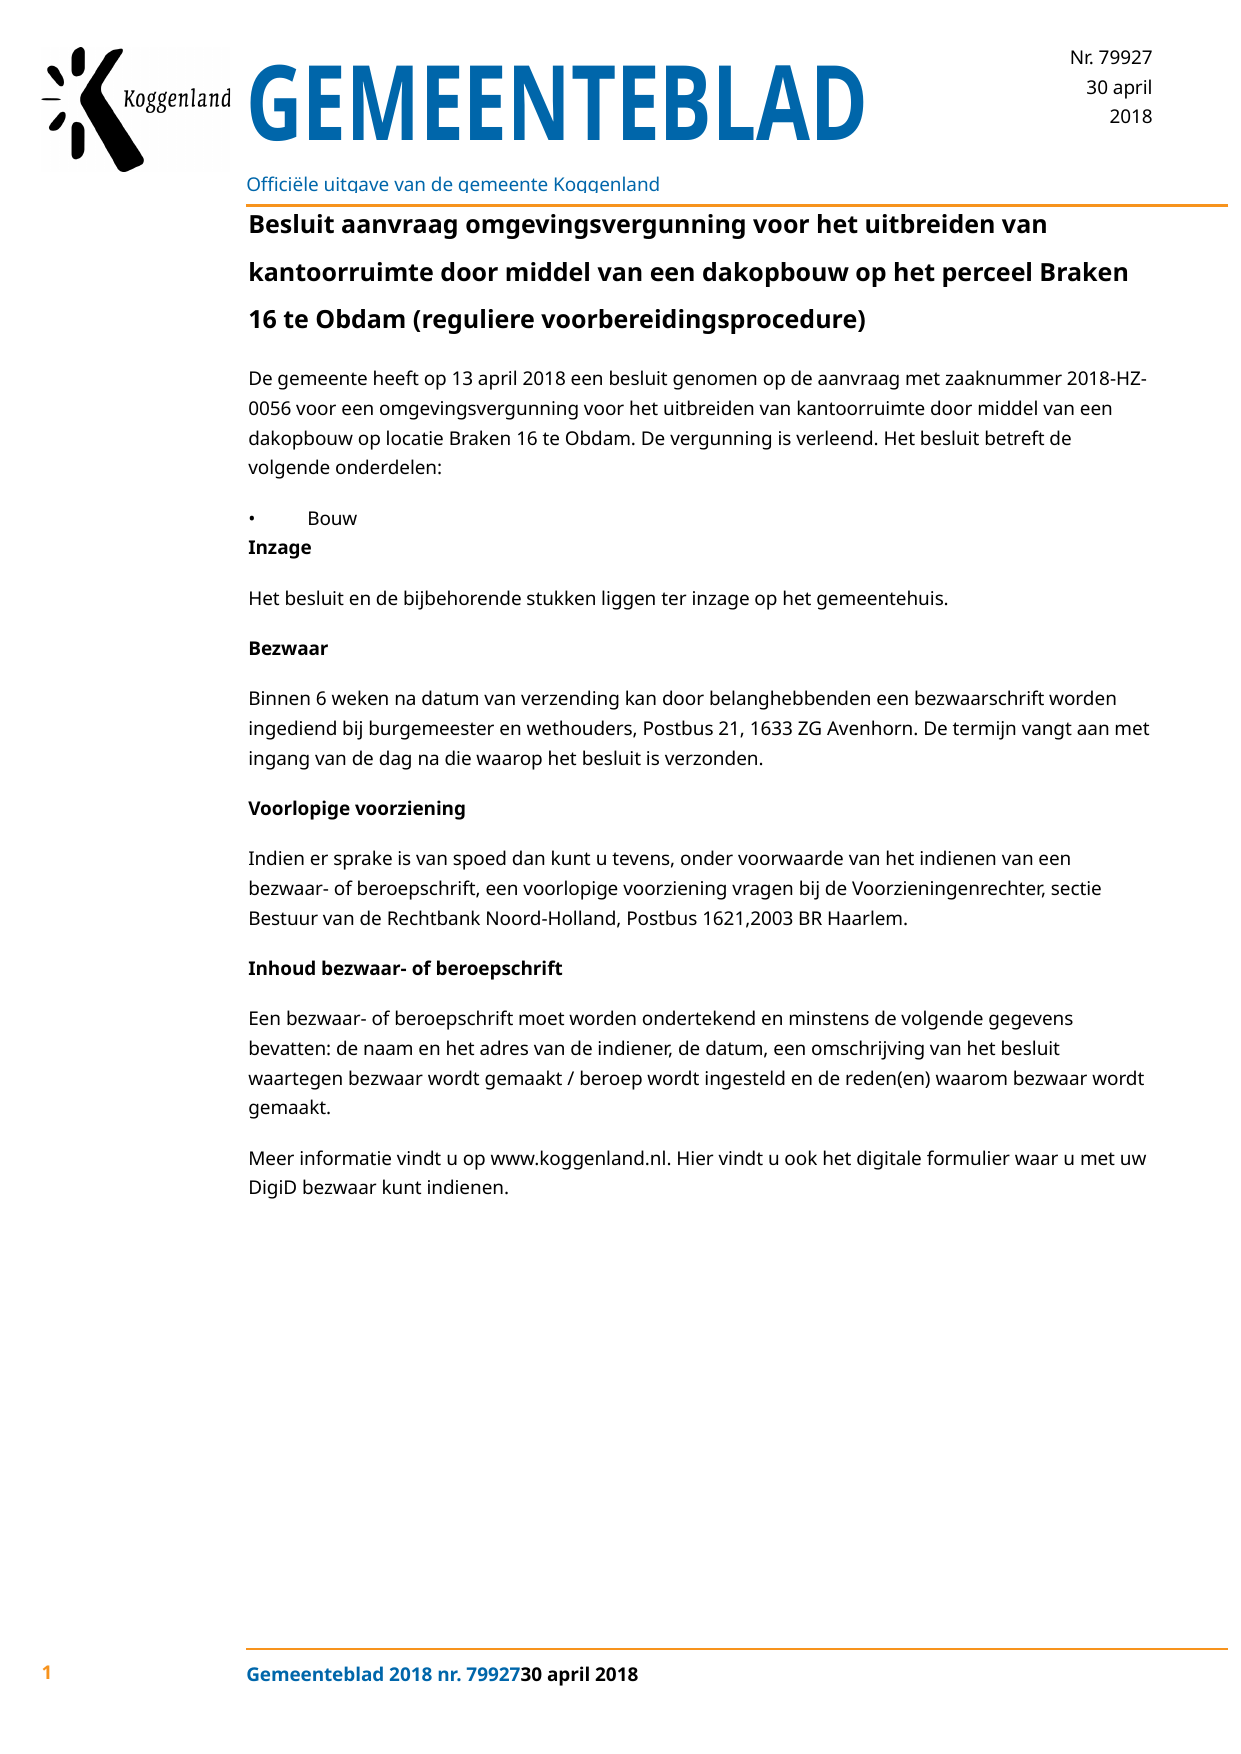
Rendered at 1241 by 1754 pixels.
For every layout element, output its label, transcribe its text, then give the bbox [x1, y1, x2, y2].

text Een bezwaar- of beroepschrift moet worden ondertekend en minstens de volgende gegevens bevatten: de naam en het adres van de indiener, de datum, een omschrijving van het besluit waartegen bezwaar wordt gemaakt / beroep wordt ingesteld en de reden(en) waarom bezwaar wordt gemaakt. [248, 1006, 1152, 1120]
text Het besluit en de bijbehorende stukken liggen ter inzage op het gemeentehuis. [248, 585, 1152, 610]
text Bezwaar [248, 635, 1152, 661]
text Inhoud bezwaar- of beroepschrift [248, 955, 1152, 981]
text De gemeente heeft op 13 april 2018 een besluit genomen op de aanvraag met zaaknummer 2018-HZ-0056 voor een omgevingsvergunning voor het uitbreiden van kantoorruimte door middel van een dakopbouw op locatie Braken 16 te Obdam. De vergunning is verleend. Het besluit betreft de volgende onderdelen: [248, 366, 1152, 480]
text Binnen 6 weken na datum van verzending kan door belanghebbenden een bezwaarschrift worden ingediend bij burgemeester en wethouders, Postbus 21, 1633 ZG Avenhorn. De termijn vangt aan met ingang van de dag na die waarop het besluit is verzonden. [248, 686, 1152, 770]
text Indien er sprake is van spoed dan kunt u tevens, onder voorwaarde van het indienen van een bezwaar- of beroepschrift, een voorlopige voorziening vragen bij de Voorzieningenrechter, sectie Bestuur van de Rechtbank Noord-Holland, Postbus 1621,2003 BR Haarlem. [248, 846, 1152, 930]
text Meer informatie vindt u op www.koggenland.nl. Hier vindt u ook het digitale formulier waar u met uw DigiD bezwaar kunt indienen. [248, 1145, 1152, 1200]
text Voorlopige voorziening [248, 795, 1152, 821]
text Inzage [248, 534, 1152, 560]
picture [41, 47, 231, 172]
text Besluit aanvraag omgevingsvergunning voor het uitbreiden van kantoorruimte door middel van een dakopbouw op het perceel Braken 16 te Obdam (reguliere voorbereidingsprocedure) [248, 207, 1152, 336]
list Bouw [248, 505, 1152, 530]
